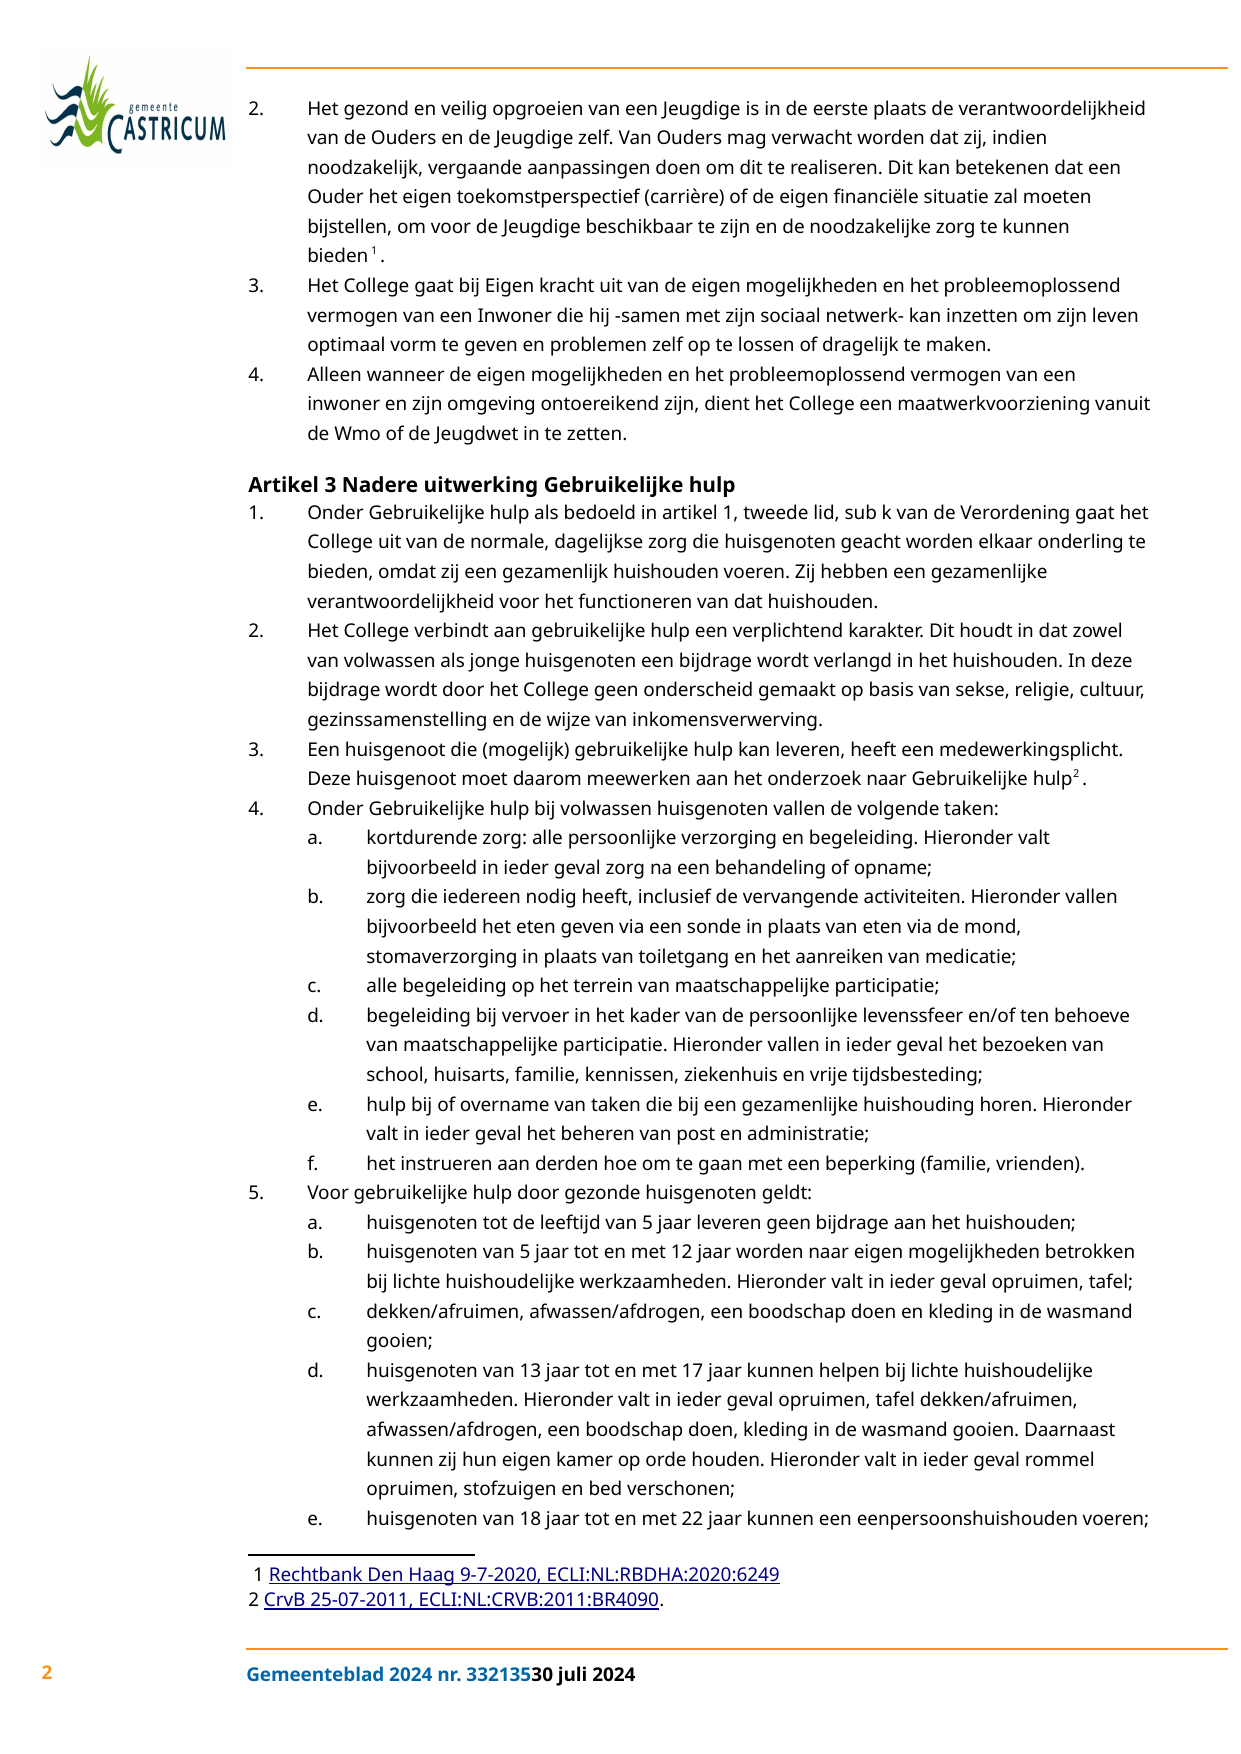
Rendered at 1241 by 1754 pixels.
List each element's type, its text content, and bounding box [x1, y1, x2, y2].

list dekken/afruimen, afwassen/afdrogen, een boodschap doen en kleding in de wasmand gooien; [307, 1298, 1152, 1353]
list Een huisgenoot die (mogelijk) gebruikelijke hulp kan leveren, heeft een medewerkingsplicht. Deze huisgenoot moet daarom meewerken aan het onderzoek naar Gebruikelijke hulp. [248, 736, 1152, 791]
list hulp bij of overname van taken die bij een gezamenlijke huishouding horen. Hieronder valt in ieder geval het beheren van post en administratie; [307, 1091, 1152, 1146]
list huisgenoten tot de leeftijd van 5 jaar leveren geen bijdrage aan het huishouden; [307, 1209, 1152, 1235]
list Het College verbindt aan gebruikelijke hulp een verplichtend karakter. Dit houdt in dat zowel van volwassen als jonge huisgenoten een bijdrage wordt verlangd in het huishouden. In deze bijdrage wordt door het College geen onderscheid gemaakt op basis van sekse, religie, cultuur, gezinssamenstelling en de wijze van inkomensverwerving. [248, 617, 1152, 732]
list Het gezond en veilig opgroeien van een Jeugdige is in de eerste plaats de verantwoordelijkheid van de Ouders en de Jeugdige zelf. Van Ouders mag verwacht worden dat zij, indien noodzakelijk, vergaande aanpassingen doen om dit te realiseren. Dit kan betekenen dat een Ouder het eigen toekomstperspectief (carrière) of de eigen financiële situatie zal moeten bijstellen, om voor de Jeugdige beschikbaar te zijn en de noodzakelijke zorg te kunnen bieden. [248, 95, 1152, 268]
text Artikel 3 Nadere uitwerking Gebruikelijke hulp [248, 471, 1152, 499]
list alle begeleiding op het terrein van maatschappelijke participatie; [307, 972, 1152, 998]
list Het College gaat bij Eigen kracht uit van de eigen mogelijkheden en het probleemoplossend vermogen van een Inwoner die hij -samen met zijn sociaal netwerk- kan inzetten om zijn leven optimaal vorm te geven en problemen zelf op te lossen of dragelijk te maken. [248, 272, 1152, 357]
list Alleen wanneer de eigen mogelijkheden en het probleemoplossend vermogen van een inwoner en zijn omgeving ontoereikend zijn, dient het College een maatwerkvoorziening vanuit de Wmo of de Jeugdwet in te zetten. [248, 361, 1152, 446]
list Voor gebruikelijke hulp door gezonde huisgenoten geldt: [248, 1179, 1152, 1205]
list Rechtbank Den Haag 9-7-2020, ECLI:NL:RBDHA:2020:6249 [248, 1561, 1152, 1586]
list zorg die iedereen nodig heeft, inclusief de vervangende activiteiten. Hieronder vallen bijvoorbeeld het eten geven via een sonde in plaats van eten via de mond, stomaverzorging in plaats van toiletgang en het aanreiken van medicatie; [307, 884, 1152, 968]
list begeleiding bij vervoer in het kader van de persoonlijke levenssfeer en/of ten behoeve van maatschappelijke participatie. Hieronder vallen in ieder geval het bezoeken van school, huisarts, familie, kennissen, ziekenhuis en vrije tijdsbesteding; [307, 1002, 1152, 1087]
list kortdurende zorg: alle persoonlijke verzorging en begeleiding. Hieronder valt bijvoorbeeld in ieder geval zorg na een behandeling of opname; [307, 824, 1152, 880]
list Onder Gebruikelijke hulp als bedoeld in artikel 1, tweede lid, sub k van de Verordening gaat het College uit van de normale, dagelijkse zorg die huisgenoten geacht worden elkaar onderling te bieden, omdat zij een gezamenlijk huishouden voeren. Zij hebben een gezamenlijke verantwoordelijkheid voor het functioneren van dat huishouden. [248, 499, 1152, 613]
list huisgenoten van 18 jaar tot en met 22 jaar kunnen een eenpersoonshuishouden voeren; [307, 1505, 1152, 1531]
list huisgenoten van 5 jaar tot en met 12 jaar worden naar eigen mogelijkheden betrokken bij lichte huishoudelijke werkzaamheden. Hieronder valt in ieder geval opruimen, tafel; [307, 1239, 1152, 1294]
list CrvB 25-07-2011, ECLI:NL:CRVB:2011:BR4090. [248, 1586, 1152, 1612]
list het instrueren aan derden hoe om te gaan met een beperking (familie, vrienden). [307, 1150, 1152, 1176]
list huisgenoten van 13 jaar tot en met 17 jaar kunnen helpen bij lichte huishoudelijke werkzaamheden. Hieronder valt in ieder geval opruimen, tafel dekken/afruimen, afwassen/afdrogen, een boodschap doen, kleding in de wasmand gooien. Daarnaast kunnen zij hun eigen kamer op orde houden. Hieronder valt in ieder geval rommel opruimen, stofzuigen en bed verschonen; [307, 1357, 1152, 1501]
picture [41, 47, 231, 172]
list Onder Gebruikelijke hulp bij volwassen huisgenoten vallen de volgende taken: [248, 795, 1152, 821]
